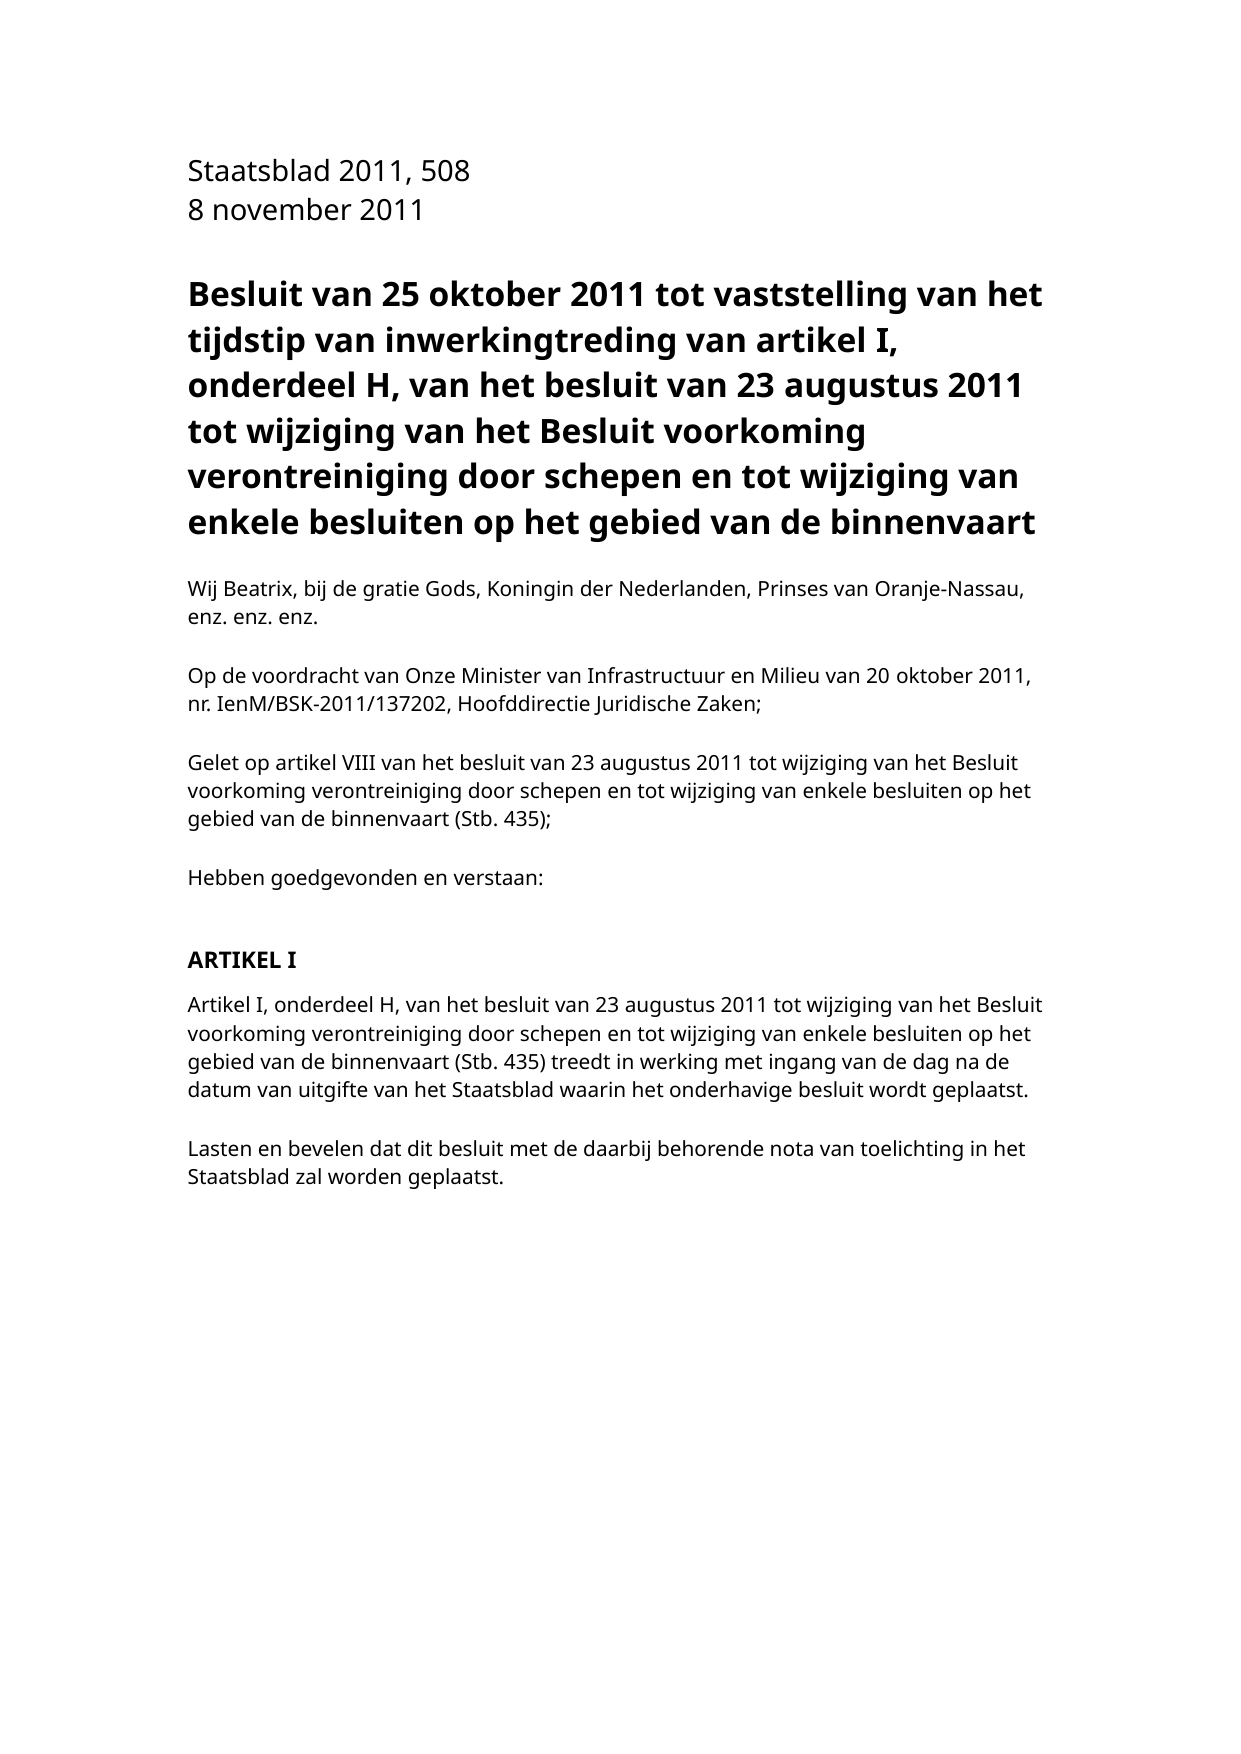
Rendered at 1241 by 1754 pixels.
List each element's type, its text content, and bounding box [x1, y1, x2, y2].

text Op de voordracht van Onze Minister van Infrastructuur en Milieu van 20 oktober 2011, nr. IenM/BSK-2011/137202, Hoofddirectie Juridische Zaken; [187, 661, 1053, 718]
text Staatsblad 2011, 508 [187, 150, 1053, 190]
text Artikel I, onderdeel H, van het besluit van 23 augustus 2011 tot wijziging van het Besluit voorkoming verontreiniging door schepen en tot wijziging van enkele besluiten op het gebied van de binnenvaart (Stb. 435) treedt in werking met ingang van de dag na de datum van uitgifte van het Staatsblad waarin het onderhavige besluit wordt geplaatst. [187, 990, 1053, 1104]
text Wij Beatrix, bij de gratie Gods, Koningin der Nederlanden, Prinses van Oranje-Nassau, enz. enz. enz. [187, 574, 1053, 631]
subtitle Besluit van 25 oktober 2011 tot vaststelling van het tijdstip van inwerkingtreding van artikel I, onderdeel H, van het besluit van 23 augustus 2011 tot wijziging van het Besluit voorkoming verontreiniging door schepen en tot wijziging van enkele besluiten op het gebied van de binnenvaart [187, 271, 1053, 544]
text Lasten en bevelen dat dit besluit met de daarbij behorende nota van toelichting in het Staatsblad zal worden geplaatst. [187, 1134, 1053, 1191]
text Hebben goedgevonden en verstaan: [187, 863, 1053, 891]
text Gelet op artikel VIII van het besluit van 23 augustus 2011 tot wijziging van het Besluit voorkoming verontreiniging door schepen en tot wijziging van enkele besluiten op het gebied van de binnenvaart (Stb. 435); [187, 748, 1053, 833]
subtitle ARTIKEL I [187, 944, 1053, 975]
text 8 november 2011 [187, 190, 1053, 229]
